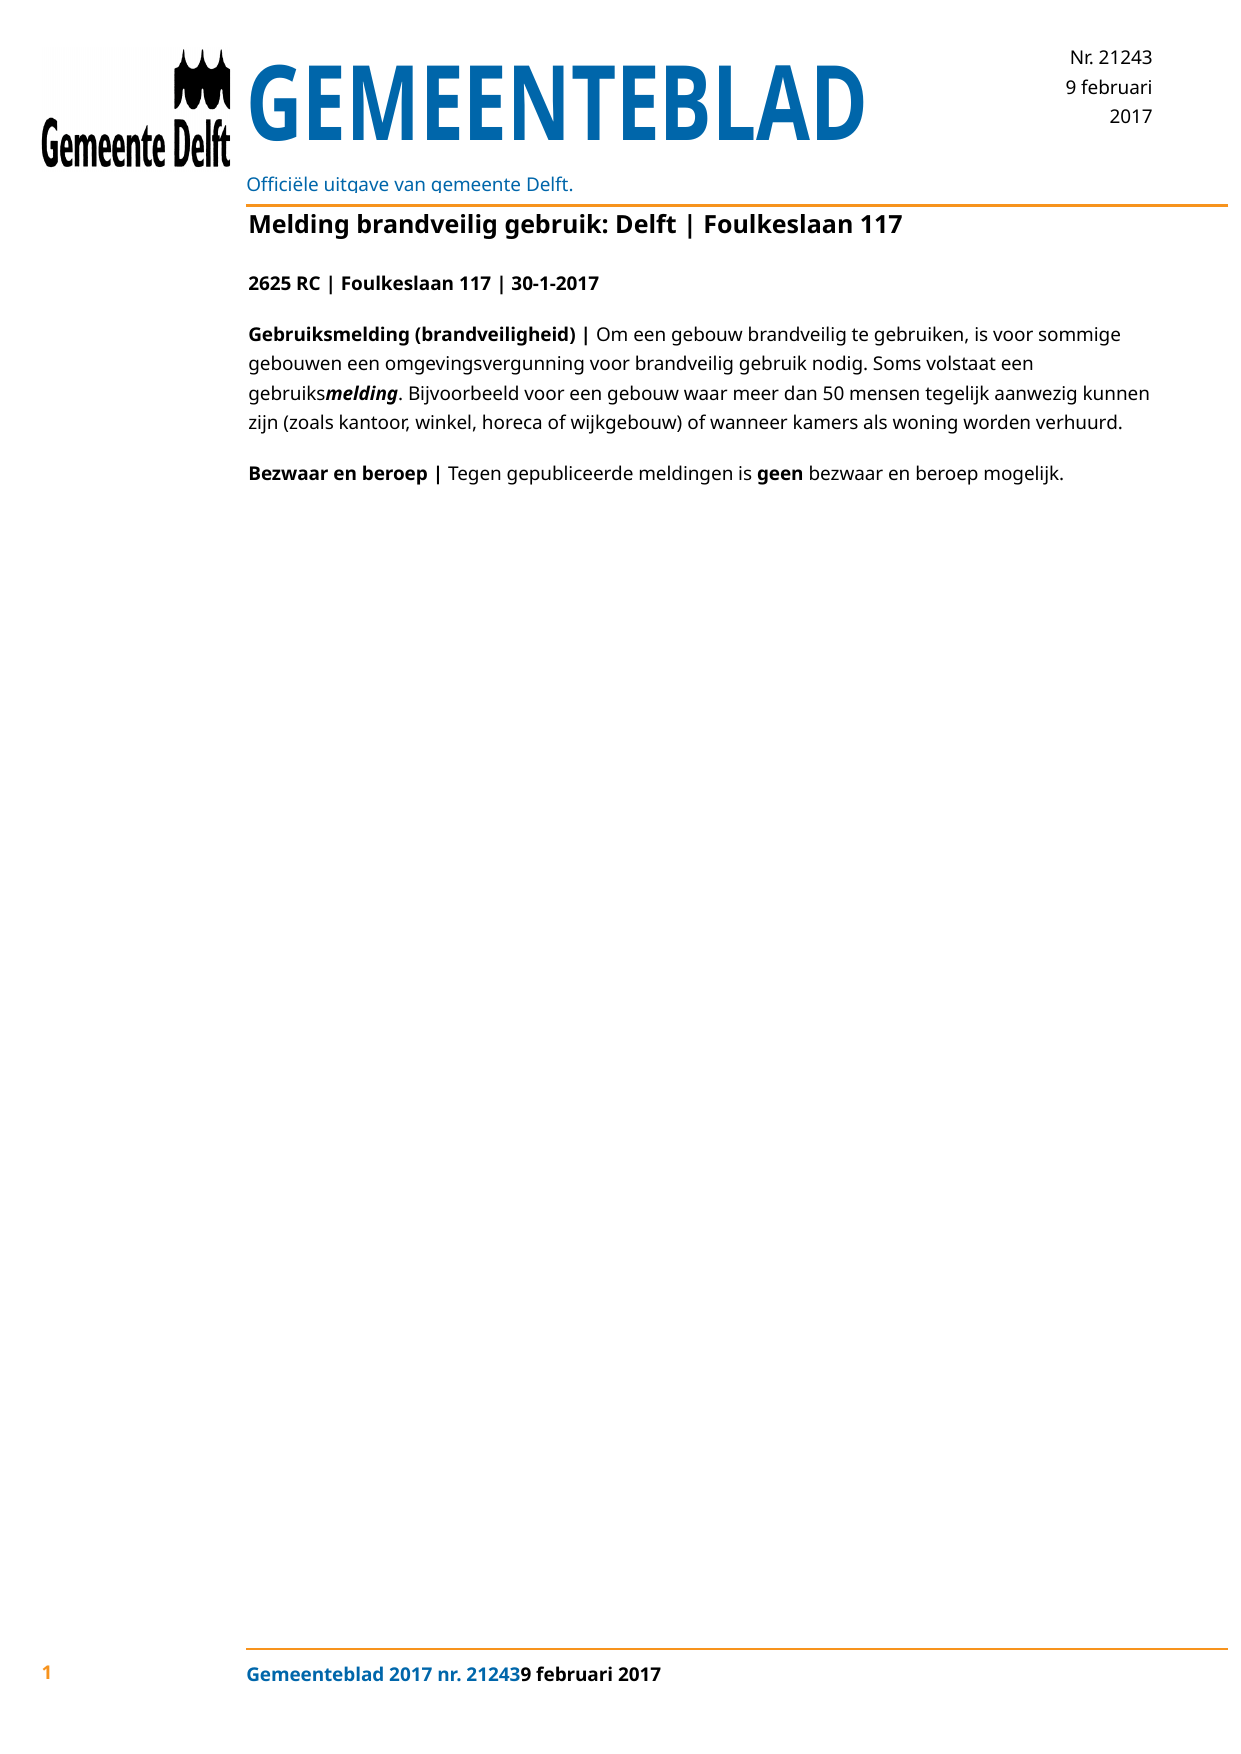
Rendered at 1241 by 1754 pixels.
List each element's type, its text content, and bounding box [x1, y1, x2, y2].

text Bezwaar en beroep | Tegen gepubliceerde meldingen is geen bezwaar en beroep mogelijk. [248, 460, 1152, 486]
text 2625 RC | Foulkeslaan 117 | 30-1-2017 [248, 270, 1152, 296]
picture [41, 47, 231, 172]
text Gebruiksmelding (brandveiligheid) | Om een gebouw brandveilig te gebruiken, is voor sommige gebouwen een omgevingsvergunning voor brandveilig gebruik nodig. Soms volstaat een gebruiksmelding. Bijvoorbeeld voor een gebouw waar meer dan 50 mensen tegelijk aanwezig kunnen zijn (zoals kantoor, winkel, horeca of wijkgebouw) of wanneer kamers als woning worden verhuurd. [248, 321, 1152, 435]
text Melding brandveilig gebruik: Delft | Foulkeslaan 117 [248, 207, 1152, 241]
